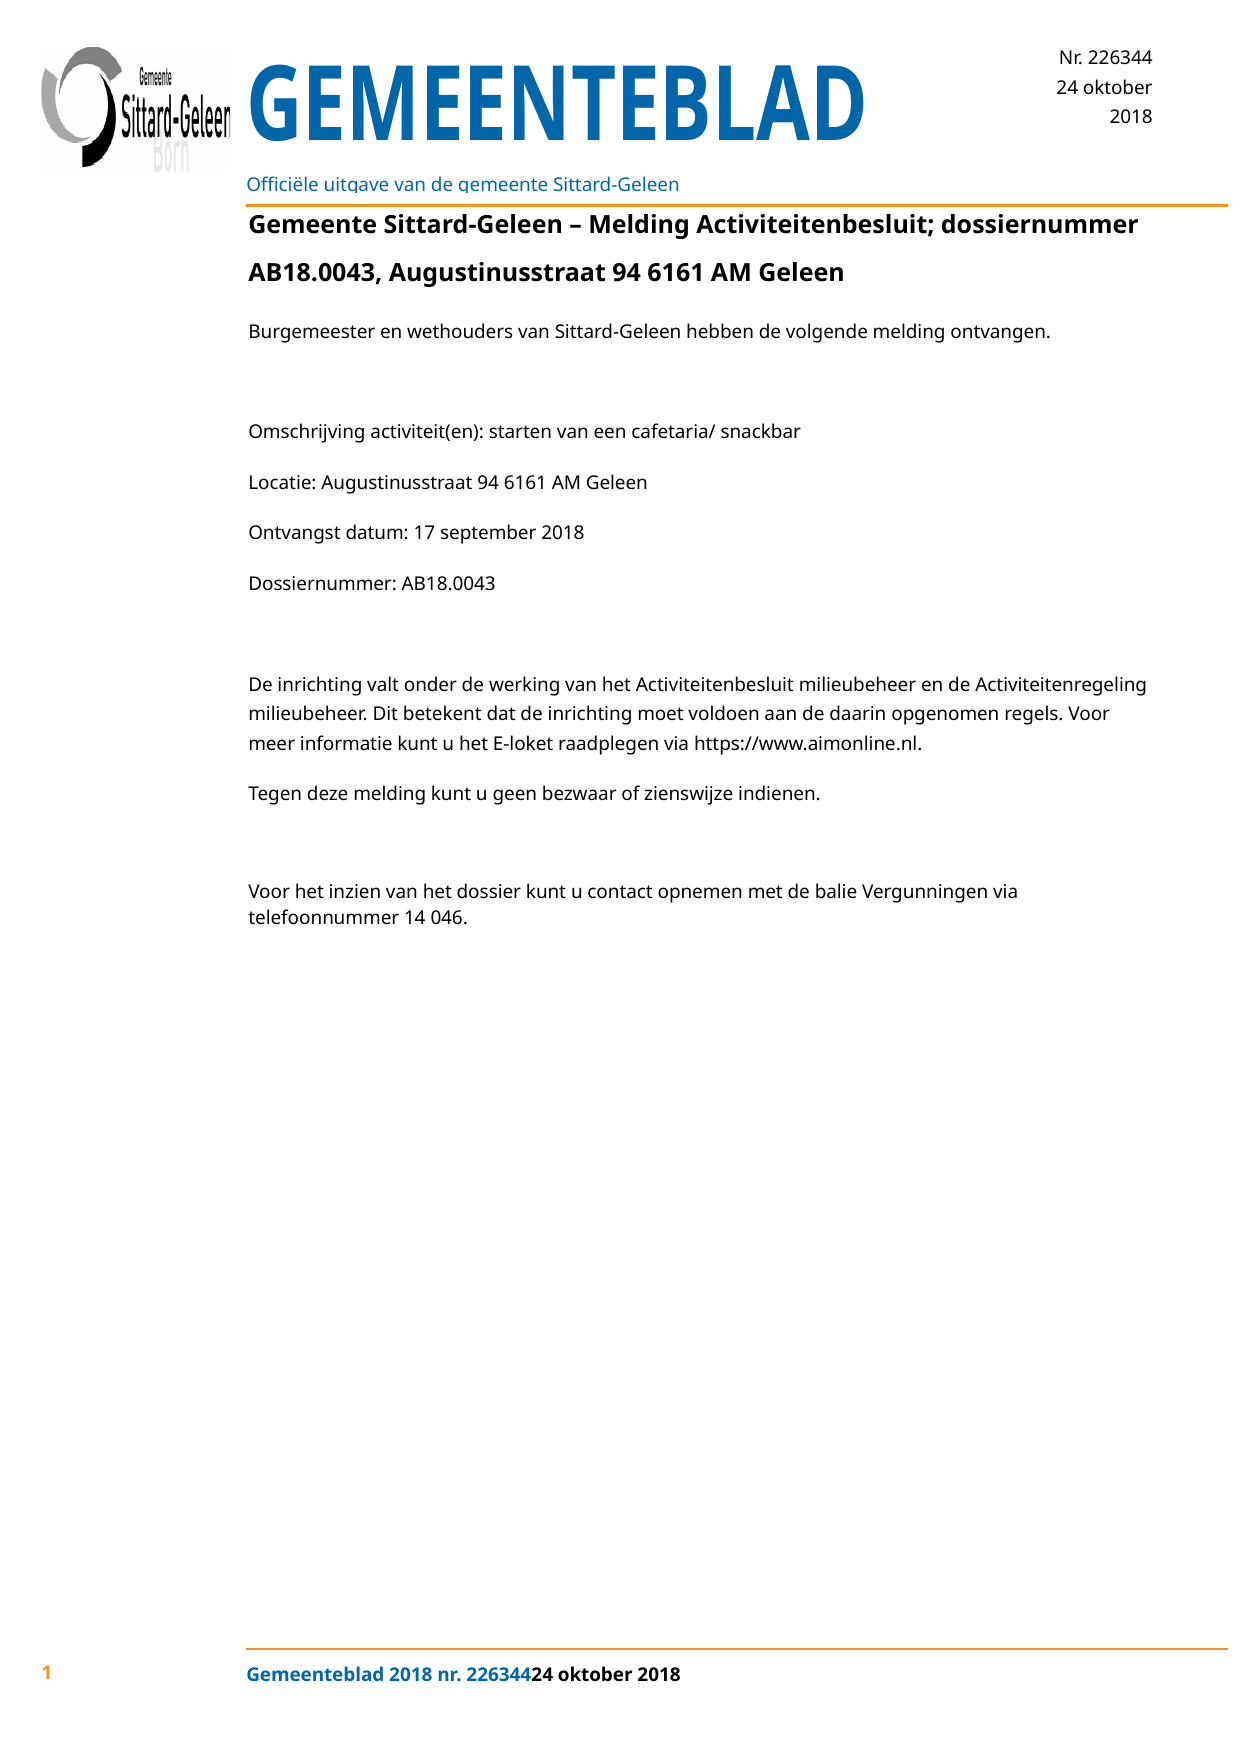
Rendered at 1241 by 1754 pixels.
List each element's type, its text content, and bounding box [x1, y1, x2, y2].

text Locatie: Augustinusstraat 94 6161 AM Geleen [248, 469, 1152, 495]
text De inrichting valt onder de werking van het Activiteitenbesluit milieubeheer en de Activiteitenregeling milieubeheer. Dit betekent dat de inrichting moet voldoen aan de daarin opgenomen regels. Voor meer informatie kunt u het E-loket raadplegen via https://www.aimonline.nl. [248, 671, 1152, 756]
text Burgemeester en wethouders van Sittard-Geleen hebben de volgende melding ontvangen. [248, 318, 1152, 344]
text Ontvangst datum: 17 september 2018 [248, 519, 1152, 545]
text Omschrijving activiteit(en): starten van een cafetaria/ snackbar [248, 419, 1152, 444]
picture [41, 47, 231, 172]
text Gemeente Sittard-Geleen – Melding Activiteitenbesluit; dossiernummer AB18.0043, Augustinusstraat 94 6161 AM Geleen [248, 207, 1152, 288]
text Dossiernummer: AB18.0043 [248, 570, 1152, 596]
text Voor het inzien van het dossier kunt u contact opnemen met de balie Vergunningen via telefoonnummer 14 046. [248, 879, 1152, 930]
text Tegen deze melding kunt u geen bezwaar of zienswijze indienen. [248, 780, 1152, 806]
